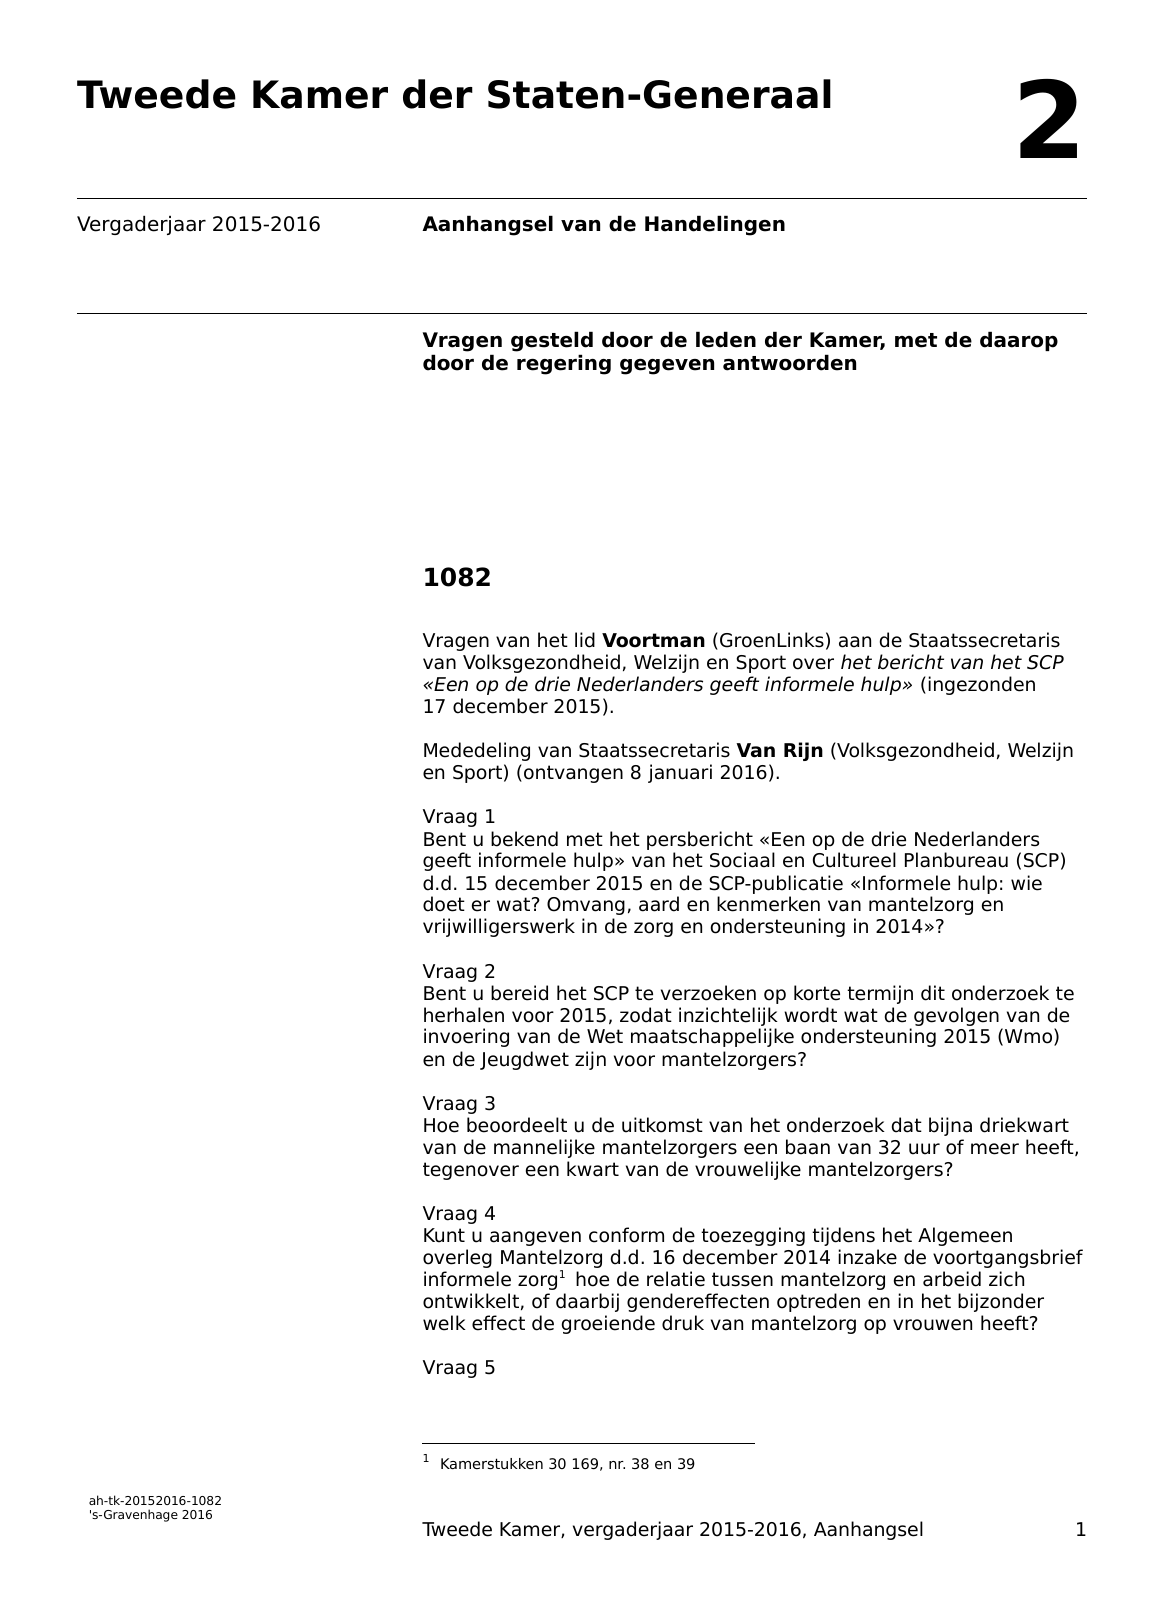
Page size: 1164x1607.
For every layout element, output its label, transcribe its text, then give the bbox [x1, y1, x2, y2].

text 's-Gravenhage 2016 [88, 1508, 323, 1522]
text Vragen van het lid Voortman (GroenLinks) aan de Staatssecretaris van Volksgezondheid, Welzijn en Sport over het bericht van het SCP «Een op de drie Nederlanders geeft informele hulp» (ingezonden 17 december 2015). [422, 630, 1087, 718]
text 1082 [422, 563, 1087, 592]
table_cell Aanhangsel van de Handelingen [422, 199, 1087, 313]
table_cell Vergaderjaar 2015-2016 [77, 199, 422, 313]
text Vraag 1 [422, 806, 1087, 828]
text Mededeling van Staatssecretaris Van Rijn (Volksgezondheid, Welzijn en Sport) (ontvangen 8 januari 2016). [422, 740, 1087, 784]
text Kamerstukken 30 169, nr. 38 en 39 [422, 1452, 1087, 1474]
text Bent u bereid het SCP te verzoeken op korte termijn dit onderzoek te herhalen voor 2015, zodat inzichtelijk wordt wat de gevolgen van de invoering van de Wet maatschappelijke ondersteuning 2015 (Wmo) en de Jeugdwet zijn voor mantelzorgers? [422, 982, 1087, 1070]
table_header Tweede Kamer der Staten-Generaal [77, 59, 886, 198]
text Vraag 2 [422, 961, 1087, 982]
text Vraag 4 [422, 1203, 1087, 1225]
table_cell [77, 314, 422, 375]
text ah-tk-20152016-1082 [88, 1494, 323, 1508]
text Vraag 3 [422, 1093, 1087, 1114]
table_header 2 [886, 59, 1087, 198]
text Hoe beoordeelt u de uitkomst van het onderzoek dat bijna driekwart van de mannelijke mantelzorgers een baan van 32 uur of meer heeft, tegenover een kwart van de vrouwelijke mantelzorgers? [422, 1114, 1087, 1181]
table_cell Vragen gesteld door de leden der Kamer, met de daarop door de regering gegeven antwoorden [422, 314, 1087, 375]
text Kunt u aangeven conform de toezegging tijdens het Algemeen overleg Mantelzorg d.d. 16 december 2014 inzake de voortgangsbrief informele zorg hoe de relatie tussen mantelzorg en arbeid zich ontwikkelt, of daarbij gendereffecten optreden en in het bijzonder welk effect de groeiende druk van mantelzorg op vrouwen heeft? [422, 1225, 1087, 1334]
text Bent u bekend met het persbericht «Een op de drie Nederlanders geeft informele hulp» van het Sociaal en Cultureel Planbureau (SCP) d.d. 15 december 2015 en de SCP-publicatie «Informele hulp: wie doet er wat? Omvang, aard en kenmerken van mantelzorg en vrijwilligerswerk in de zorg en ondersteuning in 2014»? [422, 828, 1087, 938]
text Vraag 5 [422, 1357, 1087, 1379]
